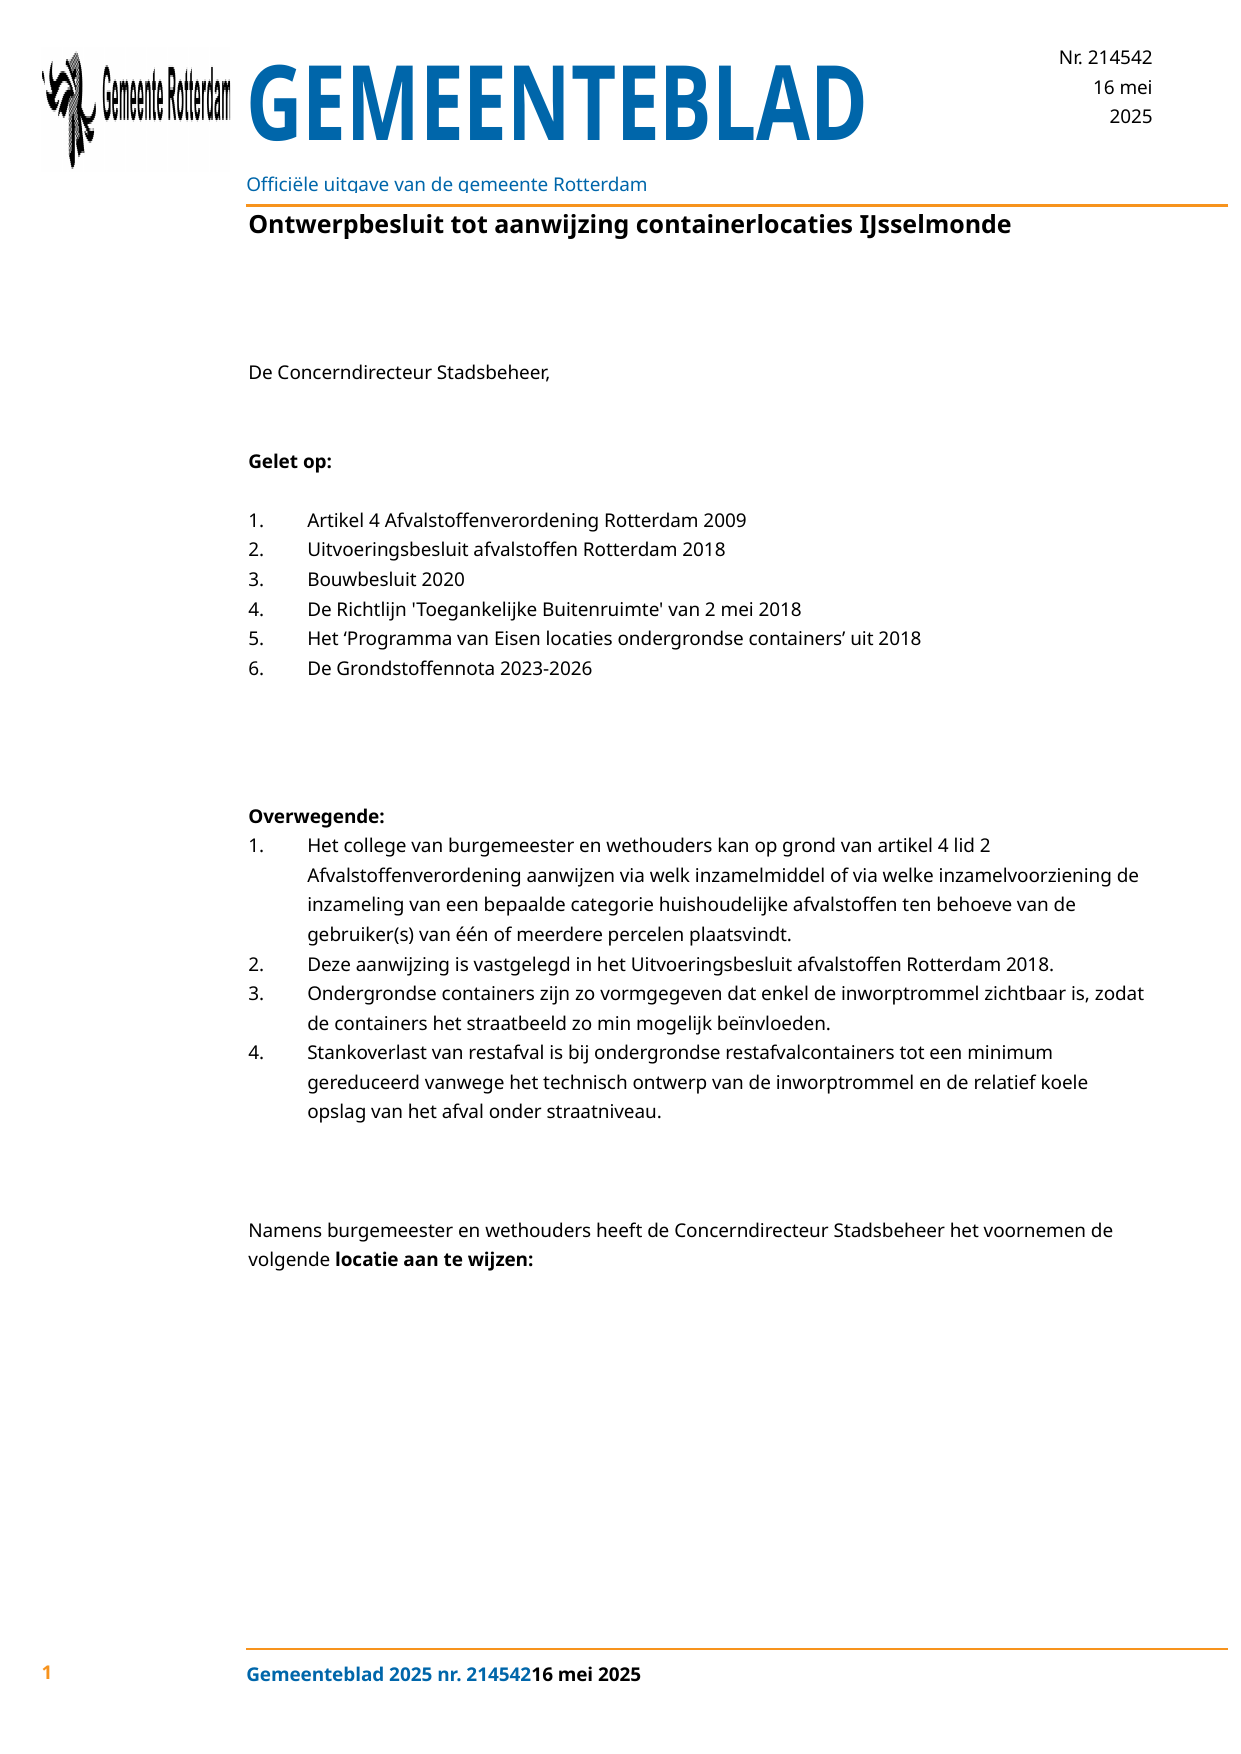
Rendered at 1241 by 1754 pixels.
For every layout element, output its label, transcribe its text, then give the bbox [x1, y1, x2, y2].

text De Concerndirecteur Stadsbeheer, [248, 359, 1152, 385]
list Uitvoeringsbesluit afvalstoffen Rotterdam 2018 [248, 537, 1152, 562]
list Het college van burgemeester en wethouders kan op grond van artikel 4 lid 2 Afvalstoffenverordening aanwijzen via welk inzamelmiddel of via welke inzamelvoorziening de inzameling van een bepaalde categorie huishoudelijke afvalstoffen ten behoeve van de gebruiker(s) van één of meerdere percelen plaatsvindt. [248, 832, 1152, 947]
list De Grondstoffennota 2023-2026 [248, 655, 1152, 681]
list Het ‘Programma van Eisen locaties ondergrondse containers’ uit 2018 [248, 625, 1152, 651]
list Artikel 4 Afvalstoffenverordening Rotterdam 2009 [248, 507, 1152, 533]
text Overwegende: [248, 803, 1152, 828]
list De Richtlijn 'Toegankelijke Buitenruimte' van 2 mei 2018 [248, 596, 1152, 621]
text Gelet op: [248, 448, 1152, 473]
picture [41, 47, 231, 172]
list Stankoverlast van restafval is bij ondergrondse restafvalcontainers tot een minimum gereduceerd vanwege het technisch ontwerp van de inworptrommel en de relatief koele opslag van het afval onder straatniveau. [248, 1039, 1152, 1124]
text Namens burgemeester en wethouders heeft de Concerndirecteur Stadsbeheer het voornemen de volgende locatie aan te wijzen: [248, 1217, 1152, 1272]
list Bouwbesluit 2020 [248, 566, 1152, 592]
list Deze aanwijzing is vastgelegd in het Uitvoeringsbesluit afvalstoffen Rotterdam 2018. [248, 951, 1152, 976]
text Ontwerpbesluit tot aanwijzing containerlocaties IJsselmonde [248, 207, 1152, 241]
list Ondergrondse containers zijn zo vormgegeven dat enkel de inworptrommel zichtbaar is, zodat de containers het straatbeeld zo min mogelijk beïnvloeden. [248, 980, 1152, 1036]
